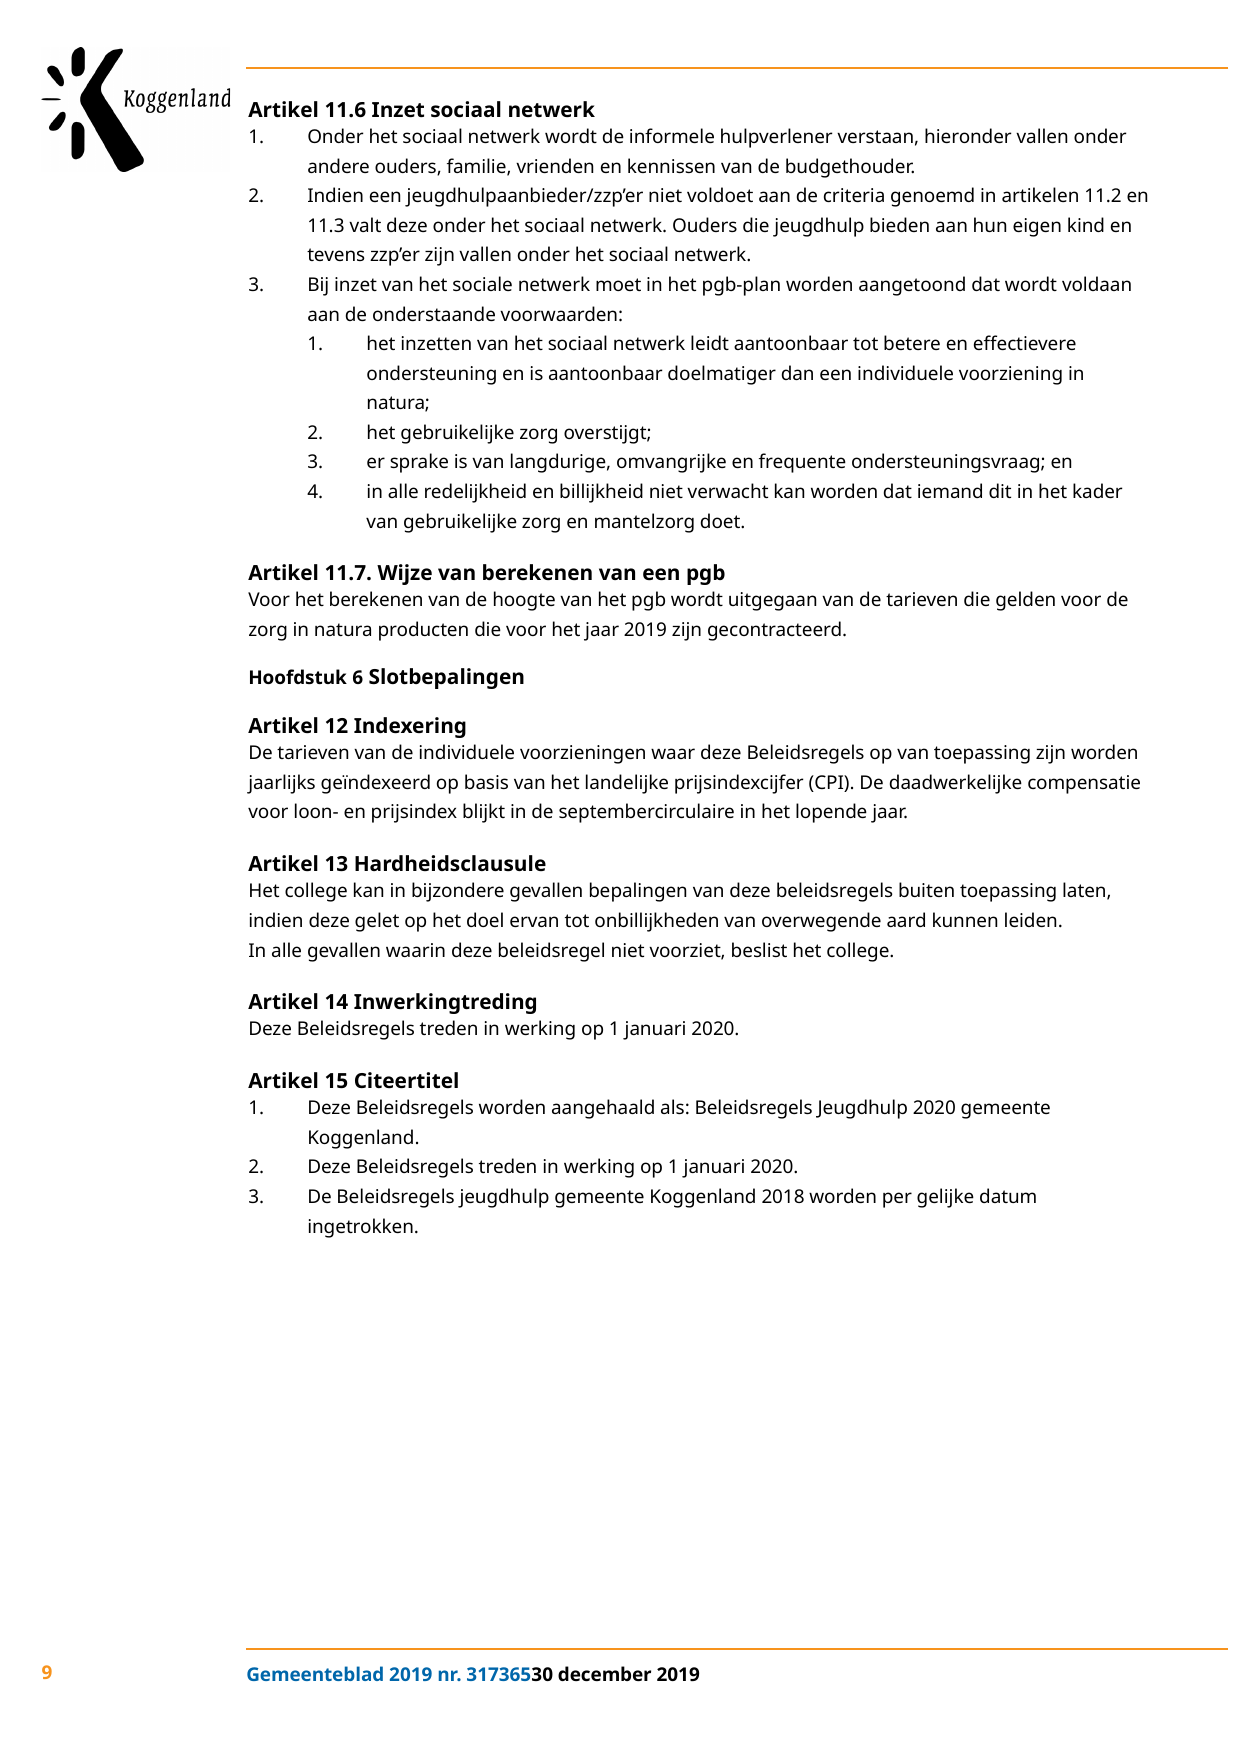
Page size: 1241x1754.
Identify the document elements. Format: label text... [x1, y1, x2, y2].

list De Beleidsregels jeugdhulp gemeente Koggenland 2018 worden per gelijke datum ingetrokken. [248, 1183, 1152, 1238]
text Het college kan in bijzondere gevallen bepalingen van deze beleidsregels buiten toepassing laten, indien deze gelet op het doel ervan tot onbillijkheden van overwegende aard kunnen leiden. [248, 878, 1152, 933]
text Voor het berekenen van de hoogte van het pgb wordt uitgegaan van de tarieven die gelden voor de zorg in natura producten die voor het jaar 2019 zijn gecontracteerd. [248, 587, 1152, 642]
text Artikel 11.6 Inzet sociaal netwerk [248, 95, 1152, 123]
picture [41, 47, 231, 172]
list Deze Beleidsregels treden in werking op 1 januari 2020. [248, 1154, 1152, 1179]
text In alle gevallen waarin deze beleidsregel niet voorziet, beslist het college. [248, 937, 1152, 962]
text Artikel 13 Hardheidsclausule [248, 849, 1152, 878]
text Artikel 11.7. Wijze van berekenen van een pgb [248, 558, 1152, 587]
list Indien een jeugdhulpaanbieder/zzp’er niet voldoet aan de criteria genoemd in artikelen 11.2 en 11.3 valt deze onder het sociaal netwerk. Ouders die jeugdhulp bieden aan hun eigen kind en tevens zzp’er zijn vallen onder het sociaal netwerk. [248, 182, 1152, 267]
list Deze Beleidsregels worden aangehaald als: Beleidsregels Jeugdhulp 2020 gemeente Koggenland. [248, 1094, 1152, 1150]
text Artikel 12 Indexering [248, 711, 1152, 739]
list er sprake is van langdurige, omvangrijke en frequente ondersteuningsvraag; en [307, 449, 1152, 474]
list het gebruikelijke zorg overstijgt; [307, 419, 1152, 445]
text Deze Beleidsregels treden in werking op 1 januari 2020. [248, 1016, 1152, 1041]
list het inzetten van het sociaal netwerk leidt aantoonbaar tot betere en effectievere ondersteuning en is aantoonbaar doelmatiger dan een individuele voorziening in natura; [307, 330, 1152, 415]
list Onder het sociaal netwerk wordt de informele hulpverlener verstaan, hieronder vallen onder andere ouders, familie, vrienden en kennissen van de budgethouder. [248, 123, 1152, 178]
text Artikel 15 Citeertitel [248, 1066, 1152, 1094]
text Hoofdstuk 6 Slotbepalingen [248, 662, 1152, 690]
text De tarieven van de individuele voorzieningen waar deze Beleidsregels op van toepassing zijn worden jaarlijks geïndexeerd op basis van het landelijke prijsindexcijfer (CPI). De daadwerkelijke compensatie voor loon- en prijsindex blijkt in de septembercirculaire in het lopende jaar. [248, 739, 1152, 824]
text Artikel 14 Inwerkingtreding [248, 987, 1152, 1016]
list Bij inzet van het sociale netwerk moet in het pgb-plan worden aangetoond dat wordt voldaan aan de onderstaande voorwaarden: [248, 271, 1152, 326]
list in alle redelijkheid en billijkheid niet verwacht kan worden dat iemand dit in het kader van gebruikelijke zorg en mantelzorg doet. [307, 478, 1152, 533]
